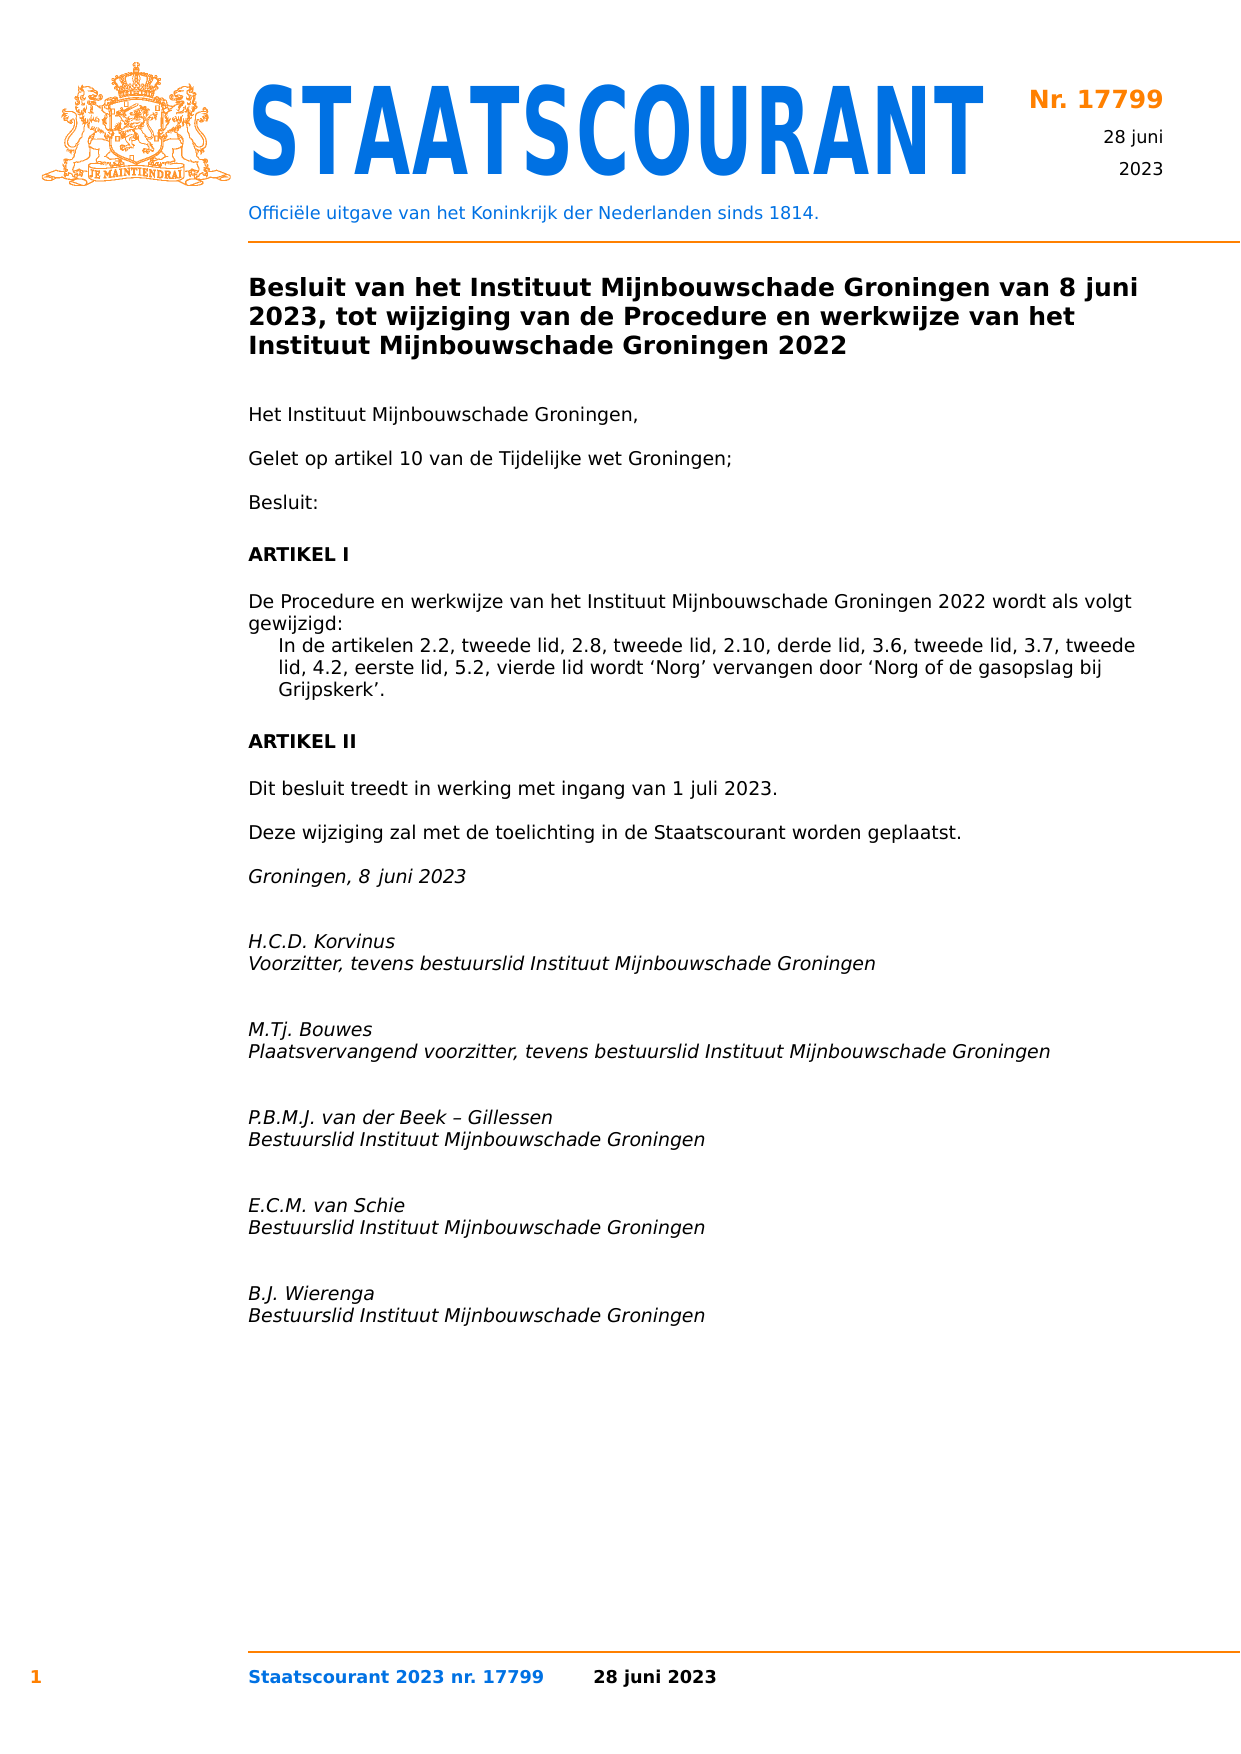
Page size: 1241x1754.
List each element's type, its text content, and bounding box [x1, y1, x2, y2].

table_header STAATSCOURANT [248, 62, 998, 203]
table_cell 28 juni [998, 121, 1240, 153]
text De Procedure en werkwijze van het Instituut Mijnbouwschade Groningen 2022 wordt als volgt gewijzigd: [248, 591, 1163, 635]
subtitle ARTIKEL II [248, 731, 1163, 753]
text Groningen, 8 juni 2023 [248, 866, 1163, 887]
text Deze wijziging zal met de toelichting in de Staatscourant worden geplaatst. [248, 822, 1163, 844]
text Het Instituut Mijnbouwschade Groningen, [248, 404, 1163, 426]
text Gelet op artikel 10 van de Tijdelijke wet Groningen; [248, 448, 1163, 470]
subtitle Besluit van het Instituut Mijnbouwschade Groningen van 8 juni 2023, tot wijziging van de Procedure en werkwijze van het Instituut Mijnbouwschade Groningen 2022 [248, 273, 1163, 361]
table_cell Officiële uitgave van het Koninkrijk der Nederlanden sinds 1814. [248, 203, 1240, 241]
text M.Tj. Bouwes Plaatsvervangend voorzitter, tevens bestuurslid Instituut Mijnbouwschade Groningen [248, 997, 1163, 1063]
text B.J. Wierenga Bestuurslid Instituut Mijnbouwschade Groningen [248, 1261, 1163, 1327]
text Dit besluit treedt in werking met ingang van 1 juli 2023. [248, 778, 1163, 800]
text P.B.M.J. van der Beek – Gillessen Bestuurslid Instituut Mijnbouwschade Groningen [248, 1085, 1163, 1151]
text Besluit: [248, 492, 1163, 514]
text H.C.D. Korvinus Voorzitter, tevens bestuurslid Instituut Mijnbouwschade Groningen [248, 909, 1163, 975]
text E.C.M. van Schie Bestuurslid Instituut Mijnbouwschade Groningen [248, 1173, 1163, 1239]
table_header Nr. 17799 [998, 62, 1240, 121]
picture [41, 62, 231, 186]
table_cell 2023 [998, 153, 1240, 203]
table_header [25, 62, 248, 241]
subtitle ARTIKEL I [248, 544, 1163, 566]
text In de artikelen 2.2, tweede lid, 2.8, tweede lid, 2.10, derde lid, 3.6, tweede lid, 3.7, tweede lid, 4.2, eerste lid, 5.2, vierde lid wordt ‘Norg’ vervangen door ‘Norg of de gasopslag bij Grijpskerk’. [278, 635, 1163, 701]
